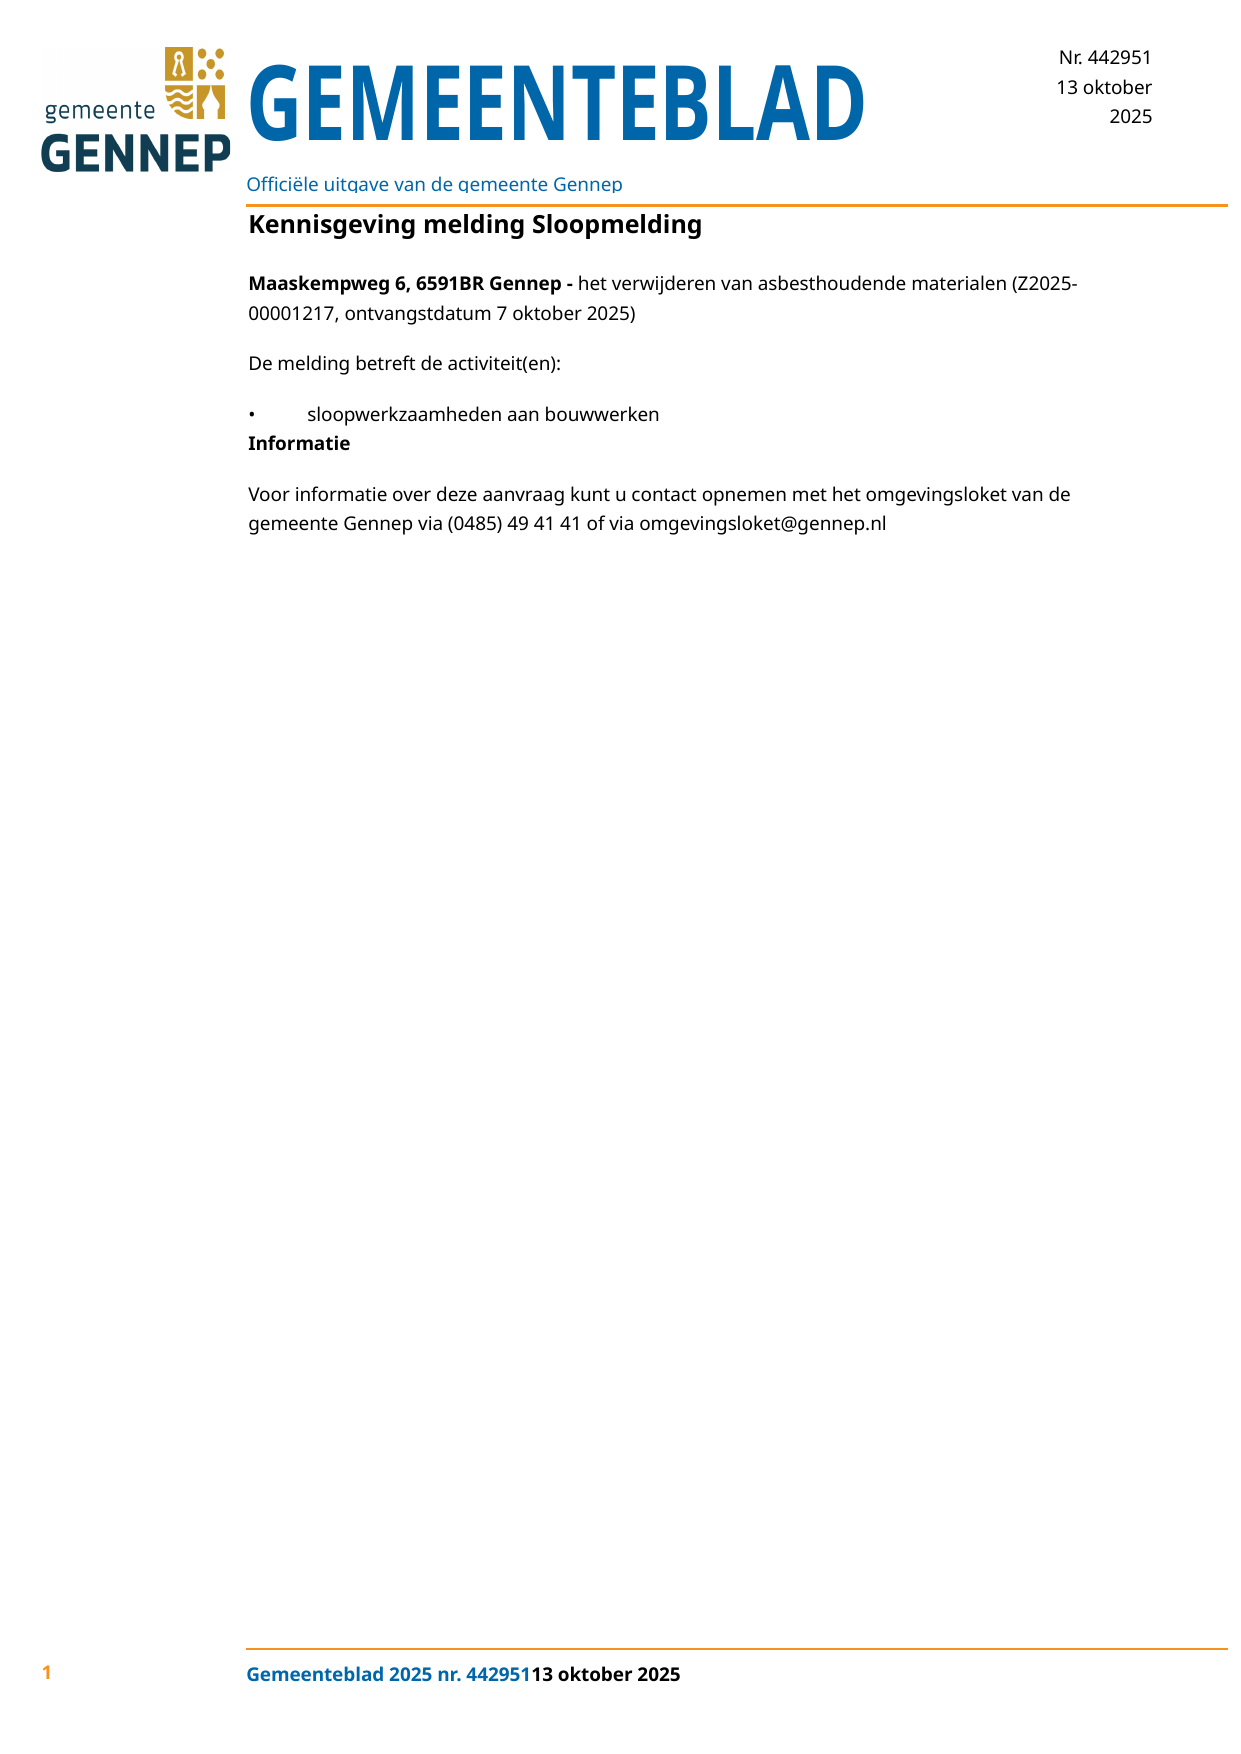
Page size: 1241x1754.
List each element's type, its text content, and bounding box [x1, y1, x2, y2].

text De melding betreft de activiteit(en): [248, 350, 1152, 376]
text Informatie [248, 430, 1152, 456]
text Maaskempweg 6, 6591BR Gennep - het verwijderen van asbesthoudende materialen (Z2025-00001217, ontvangstdatum 7 oktober 2025) [248, 270, 1152, 326]
picture [41, 47, 231, 172]
list sloopwerkzaamheden aan bouwwerken [248, 401, 1152, 426]
text Kennisgeving melding Sloopmelding [248, 207, 1152, 241]
text Voor informatie over deze aanvraag kunt u contact opnemen met het omgevingsloket van de gemeente Gennep via (0485) 49 41 41 of via omgevingsloket@gennep.nl [248, 481, 1152, 536]
